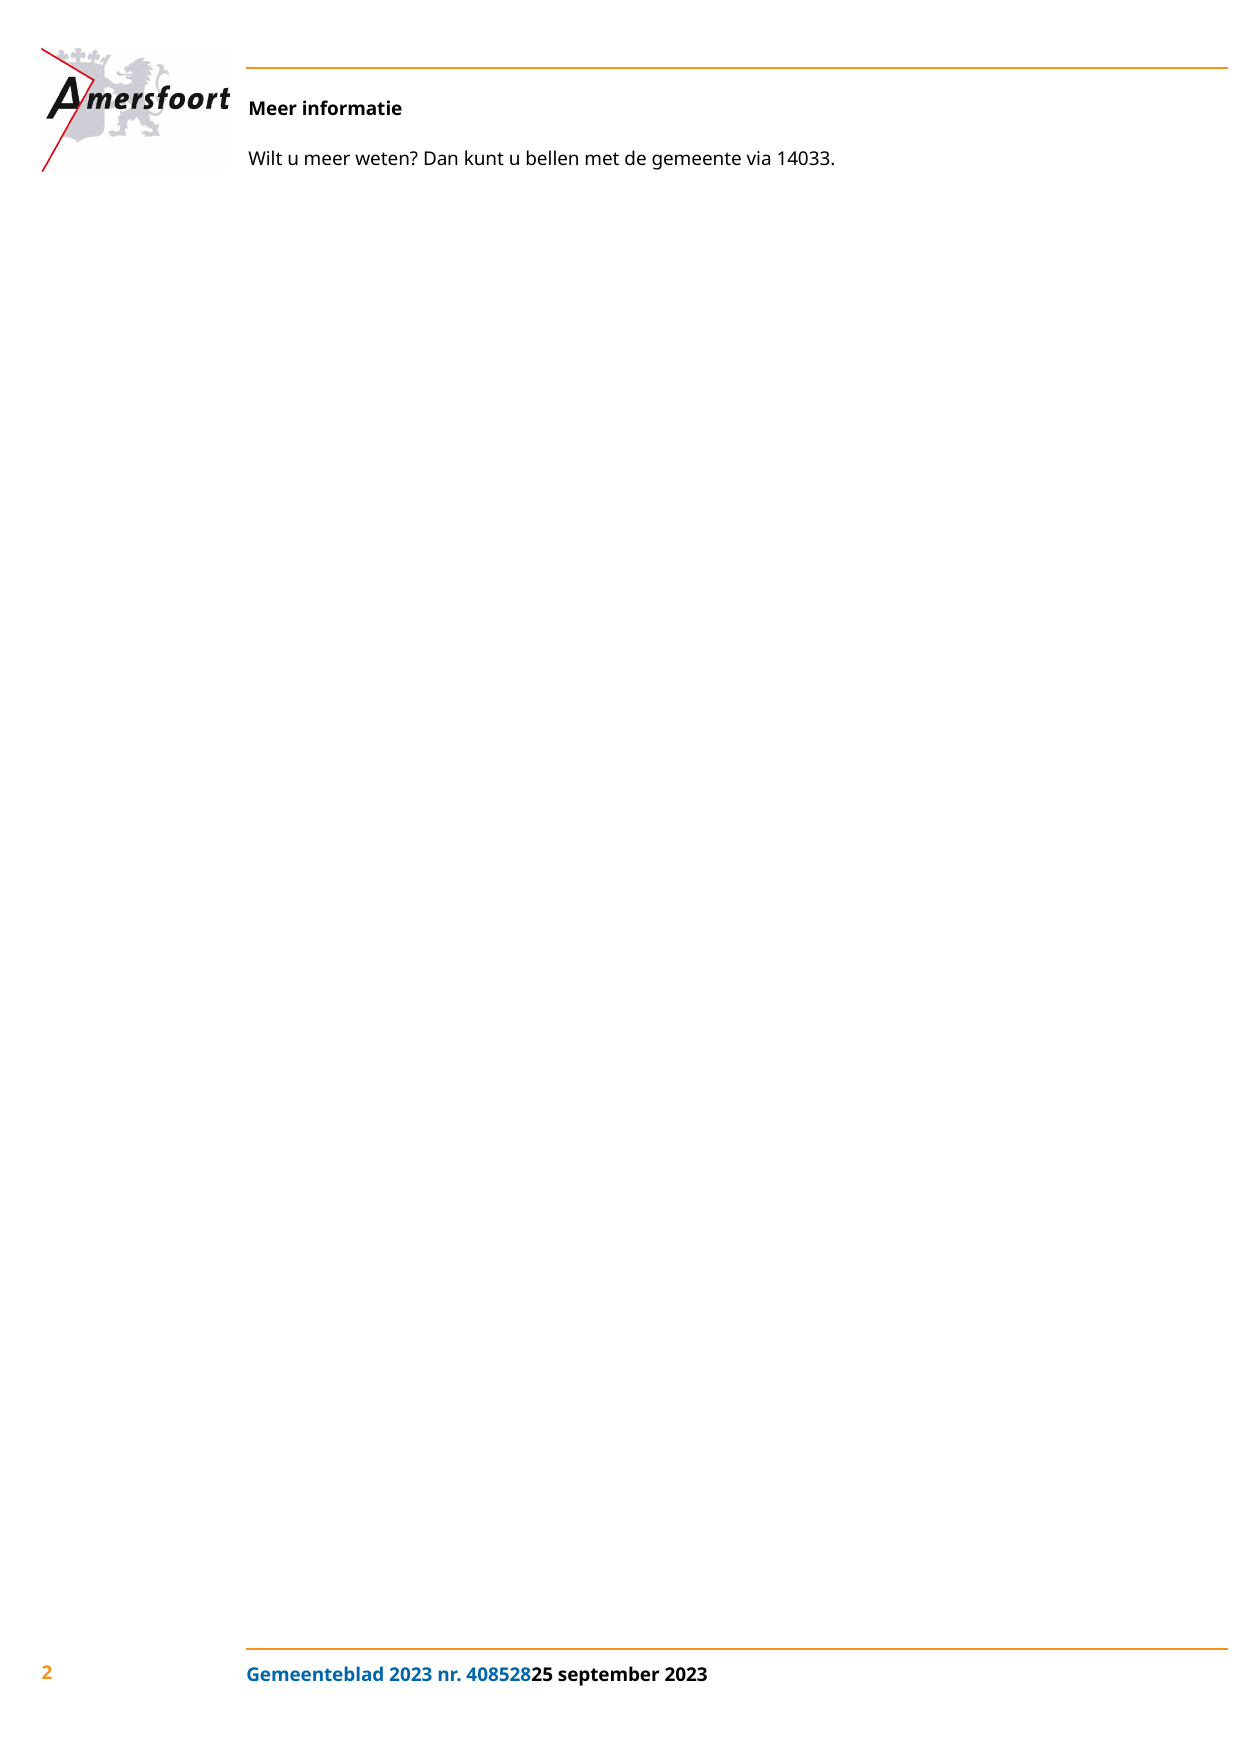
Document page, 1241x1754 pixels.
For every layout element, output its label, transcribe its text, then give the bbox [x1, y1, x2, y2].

text Meer informatie [248, 95, 1152, 121]
text Wilt u meer weten? Dan kunt u bellen met de gemeente via 14033. [248, 145, 1152, 171]
picture [41, 47, 231, 172]
